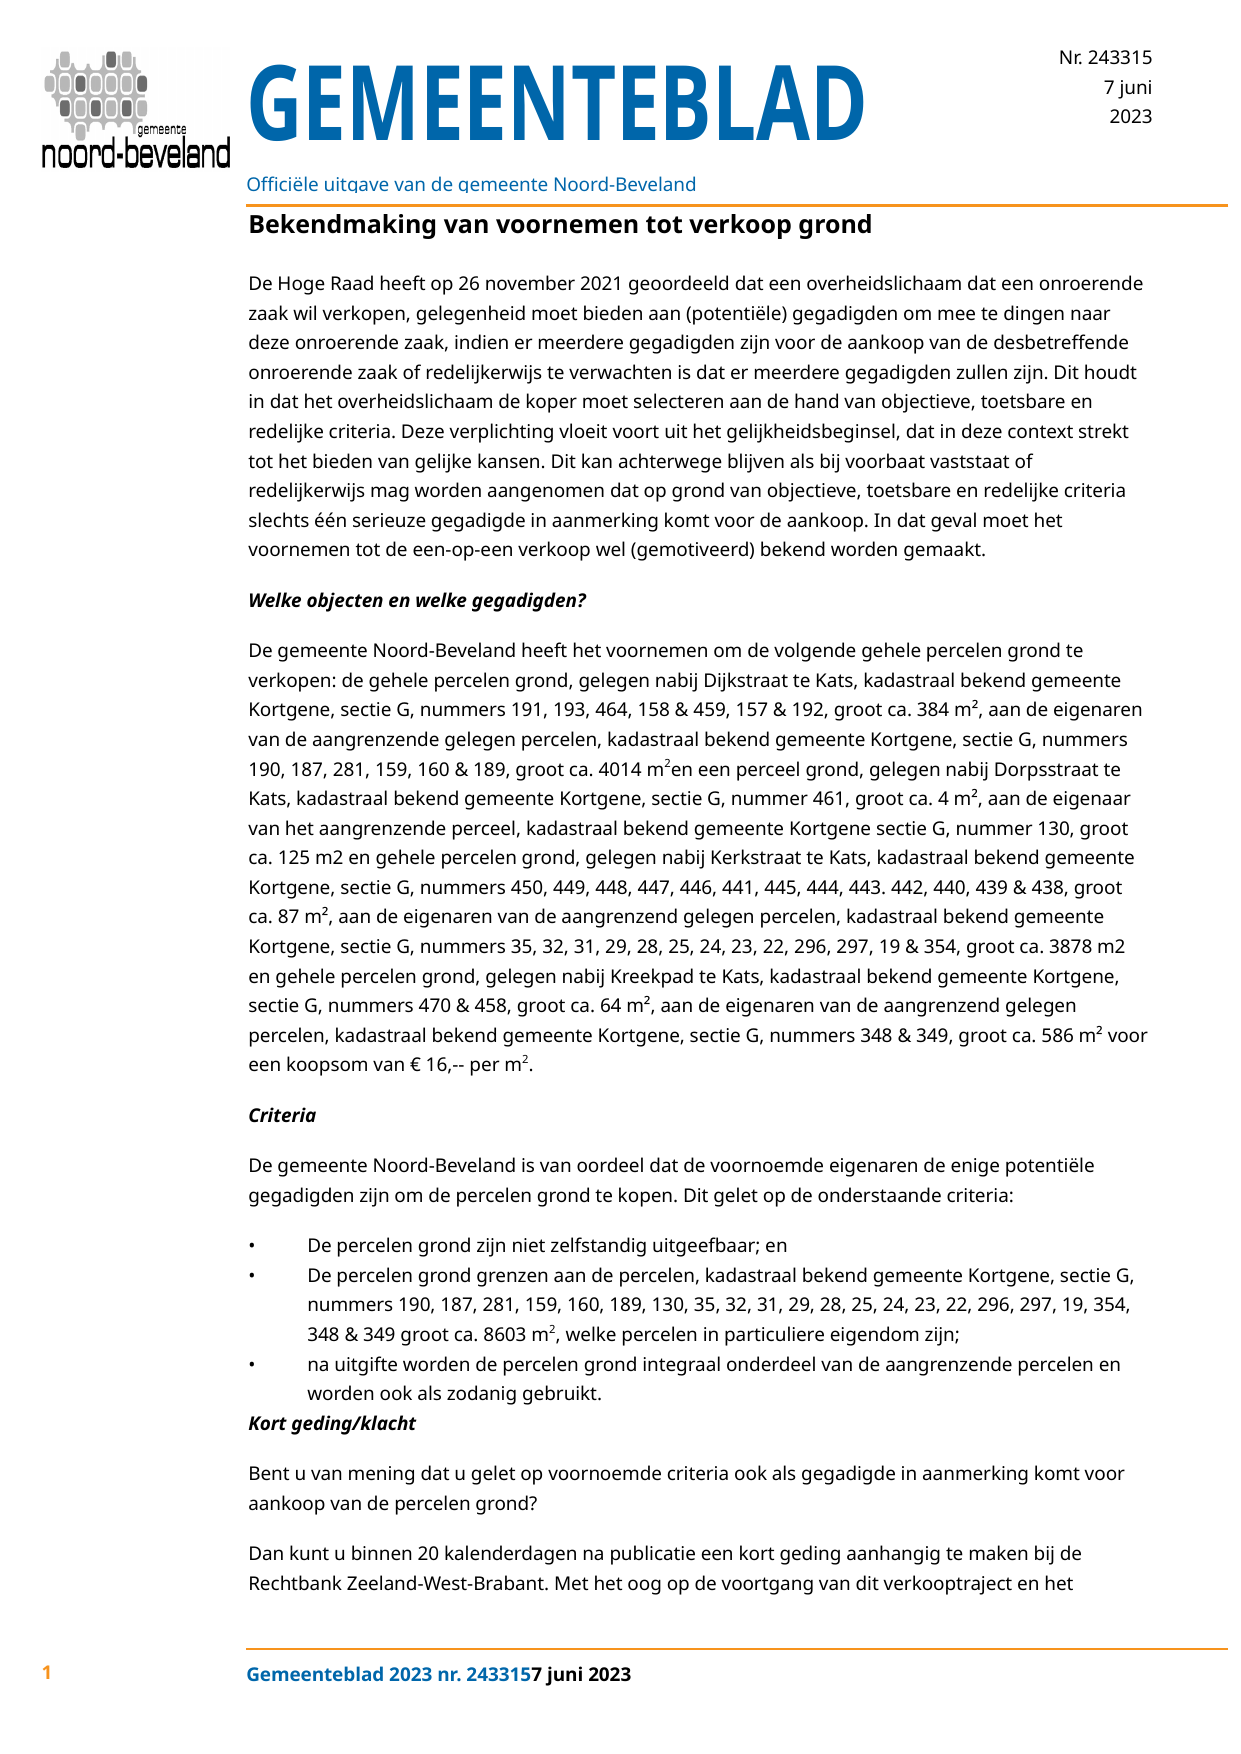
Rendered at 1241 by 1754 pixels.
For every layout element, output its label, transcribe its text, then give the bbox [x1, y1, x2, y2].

text Kort geding/klacht [248, 1410, 1152, 1436]
text De Hoge Raad heeft op 26 november 2021 geoordeeld dat een overheidslichaam dat een onroerende zaak wil verkopen, gelegenheid moet bieden aan (potentiële) gegadigden om mee te dingen naar deze onroerende zaak, indien er meerdere gegadigden zijn voor de aankoop van de desbetreffende onroerende zaak of redelijkerwijs te verwachten is dat er meerdere gegadigden zullen zijn. Dit houdt in dat het overheidslichaam de koper moet selecteren aan de hand van objectieve, toetsbare en redelijke criteria. Deze verplichting vloeit voort uit het gelijkheidsbeginsel, dat in deze context strekt tot het bieden van gelijke kansen. Dit kan achterwege blijven als bij voorbaat vaststaat of redelijkerwijs mag worden aangenomen dat op grond van objectieve, toetsbare en redelijke criteria slechts één serieuze gegadigde in aanmerking komt voor de aankoop. In dat geval moet het voornemen tot de een-op-een verkoop wel (gemotiveerd) bekend worden gemaakt. [248, 270, 1152, 562]
list De percelen grond grenzen aan de percelen, kadastraal bekend gemeente Kortgene, sectie G, nummers 190, 187, 281, 159, 160, 189, 130, 35, 32, 31, 29, 28, 25, 24, 23, 22, 296, 297, 19, 354, 348 & 349 groot ca. 8603 m2, welke percelen in particuliere eigendom zijn; [248, 1262, 1152, 1347]
list De percelen grond zijn niet zelfstandig uitgeefbaar; en [248, 1232, 1152, 1258]
text De gemeente Noord-Beveland heeft het voornemen om de volgende gehele percelen grond te verkopen: de gehele percelen grond, gelegen nabij Dijkstraat te Kats, kadastraal bekend gemeente Kortgene, sectie G, nummers 191, 193, 464, 158 & 459, 157 & 192, groot ca. 384 m², aan de eigenaren van de aangrenzende gelegen percelen, kadastraal bekend gemeente Kortgene, sectie G, nummers 190, 187, 281, 159, 160 & 189, groot ca. 4014 m2en een perceel grond, gelegen nabij Dorpsstraat te Kats, kadastraal bekend gemeente Kortgene, sectie G, nummer 461, groot ca. 4 m², aan de eigenaar van het aangrenzende perceel, kadastraal bekend gemeente Kortgene sectie G, nummer 130, groot ca. 125 m2 en gehele percelen grond, gelegen nabij Kerkstraat te Kats, kadastraal bekend gemeente Kortgene, sectie G, nummers 450, 449, 448, 447, 446, 441, 445, 444, 443. 442, 440, 439 & 438, groot ca. 87 m², aan de eigenaren van de aangrenzend gelegen percelen, kadastraal bekend gemeente Kortgene, sectie G, nummers 35, 32, 31, 29, 28, 25, 24, 23, 22, 296, 297, 19 & 354, groot ca. 3878 m2 en gehele percelen grond, gelegen nabij Kreekpad te Kats, kadastraal bekend gemeente Kortgene, sectie G, nummers 470 & 458, groot ca. 64 m², aan de eigenaren van de aangrenzend gelegen percelen, kadastraal bekend gemeente Kortgene, sectie G, nummers 348 & 349, groot ca. 586 m² voor een koopsom van € 16,-- per m2. [248, 637, 1152, 1077]
picture [41, 47, 231, 172]
text Bekendmaking van voornemen tot verkoop grond [248, 207, 1152, 241]
list na uitgifte worden de percelen grond integraal onderdeel van de aangrenzende percelen en worden ook als zodanig gebruikt. [248, 1351, 1152, 1406]
text De gemeente Noord-Beveland is van oordeel dat de voornoemde eigenaren de enige potentiële gegadigden zijn om de percelen grond te kopen. Dit gelet op de onderstaande criteria: [248, 1152, 1152, 1208]
text Welke objecten en welke gegadigden? [248, 587, 1152, 613]
text Dan kunt u binnen 20 kalenderdagen na publicatie een kort geding aanhangig te maken bij de Rechtbank Zeeland-West-Brabant. Met het oog op de voortgang van dit verkooptraject en het [248, 1540, 1152, 1596]
text Bent u van mening dat u gelet op voornoemde criteria ook als gegadigde in aanmerking komt voor aankoop van de percelen grond? [248, 1460, 1152, 1516]
text Criteria [248, 1102, 1152, 1128]
